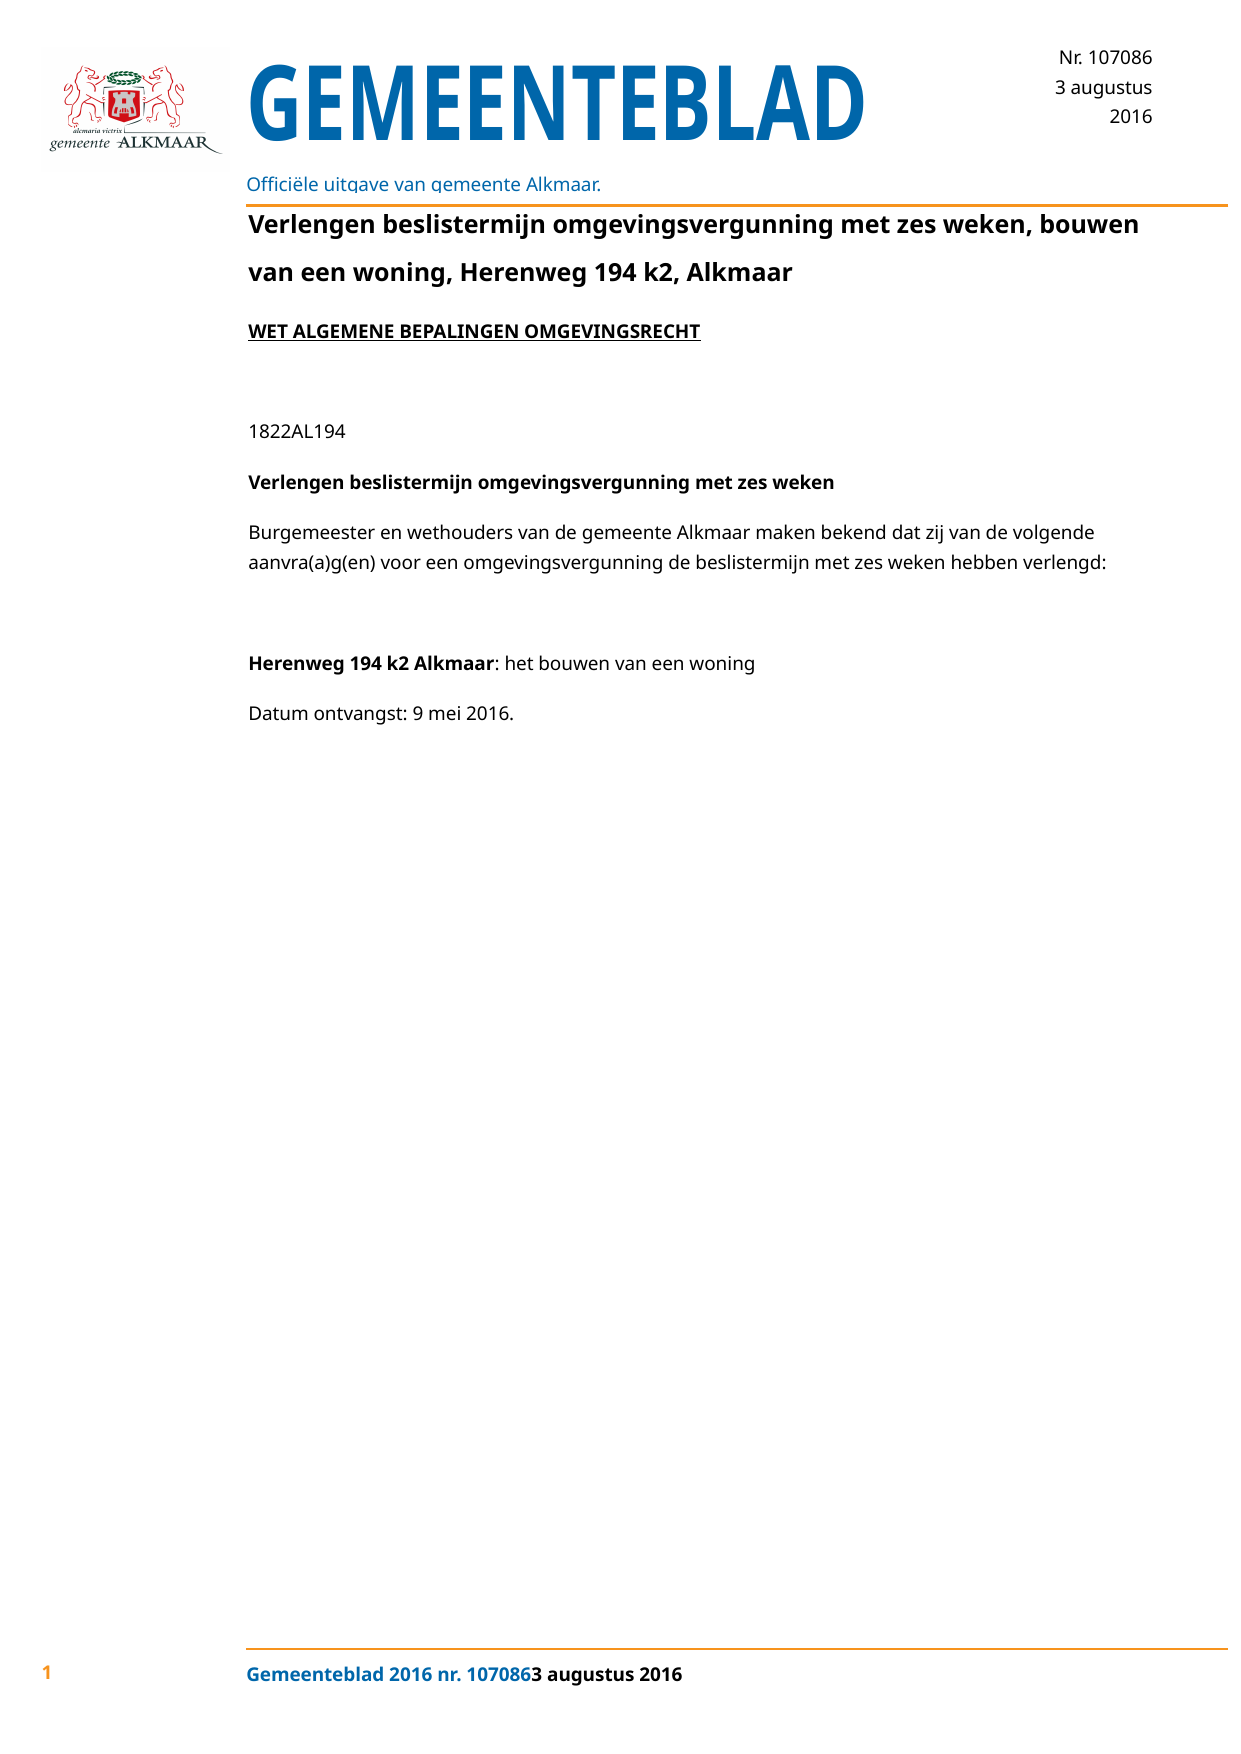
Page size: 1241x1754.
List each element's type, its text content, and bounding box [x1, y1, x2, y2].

text Verlengen beslistermijn omgevingsvergunning met zes weken, bouwen van een woning, Herenweg 194 k2, Alkmaar [248, 207, 1152, 288]
text Burgemeester en wethouders van de gemeente Alkmaar maken bekend dat zij van de volgende aanvra(a)g(en) voor een omgevingsvergunning de beslistermijn met zes weken hebben verlengd: [248, 519, 1152, 575]
text WET ALGEMENE BEPALINGEN OMGEVINGSRECHT [248, 318, 1152, 344]
text Datum ontvangst: 9 mei 2016. [248, 700, 1152, 726]
picture [41, 47, 231, 172]
text Verlengen beslistermijn omgevingsvergunning met zes weken [248, 469, 1152, 495]
text 1822AL194 [248, 419, 1152, 444]
text Herenweg 194 k2 Alkmaar: het bouwen van een woning [248, 650, 1152, 676]
